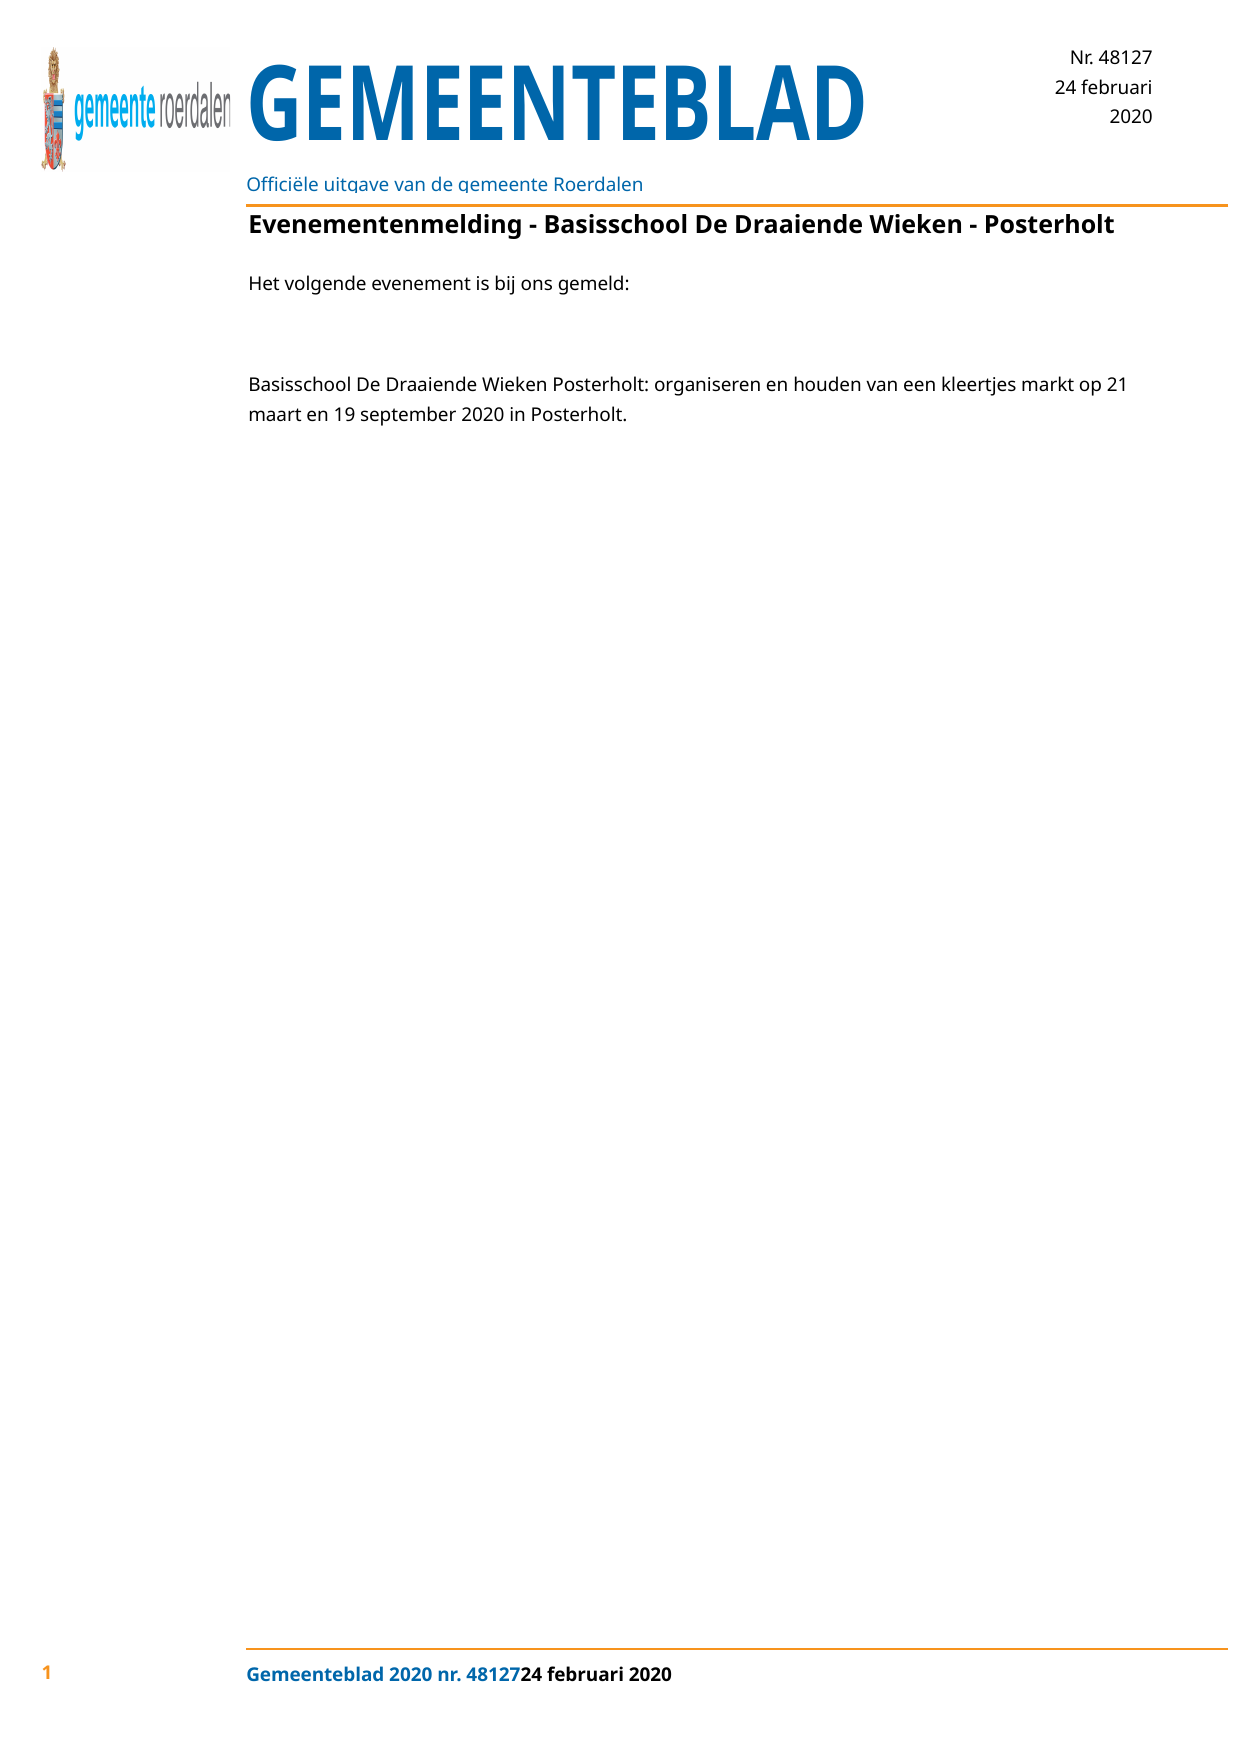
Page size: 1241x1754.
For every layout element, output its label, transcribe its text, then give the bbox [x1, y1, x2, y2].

text Evenementenmelding - Basisschool De Draaiende Wieken - Posterholt [248, 207, 1152, 241]
text Het volgende evenement is bij ons gemeld: [248, 270, 1152, 296]
picture [41, 47, 231, 172]
text Basisschool De Draaiende Wieken Posterholt: organiseren en houden van een kleertjes markt op 21 maart en 19 september 2020 in Posterholt. [248, 371, 1152, 426]
